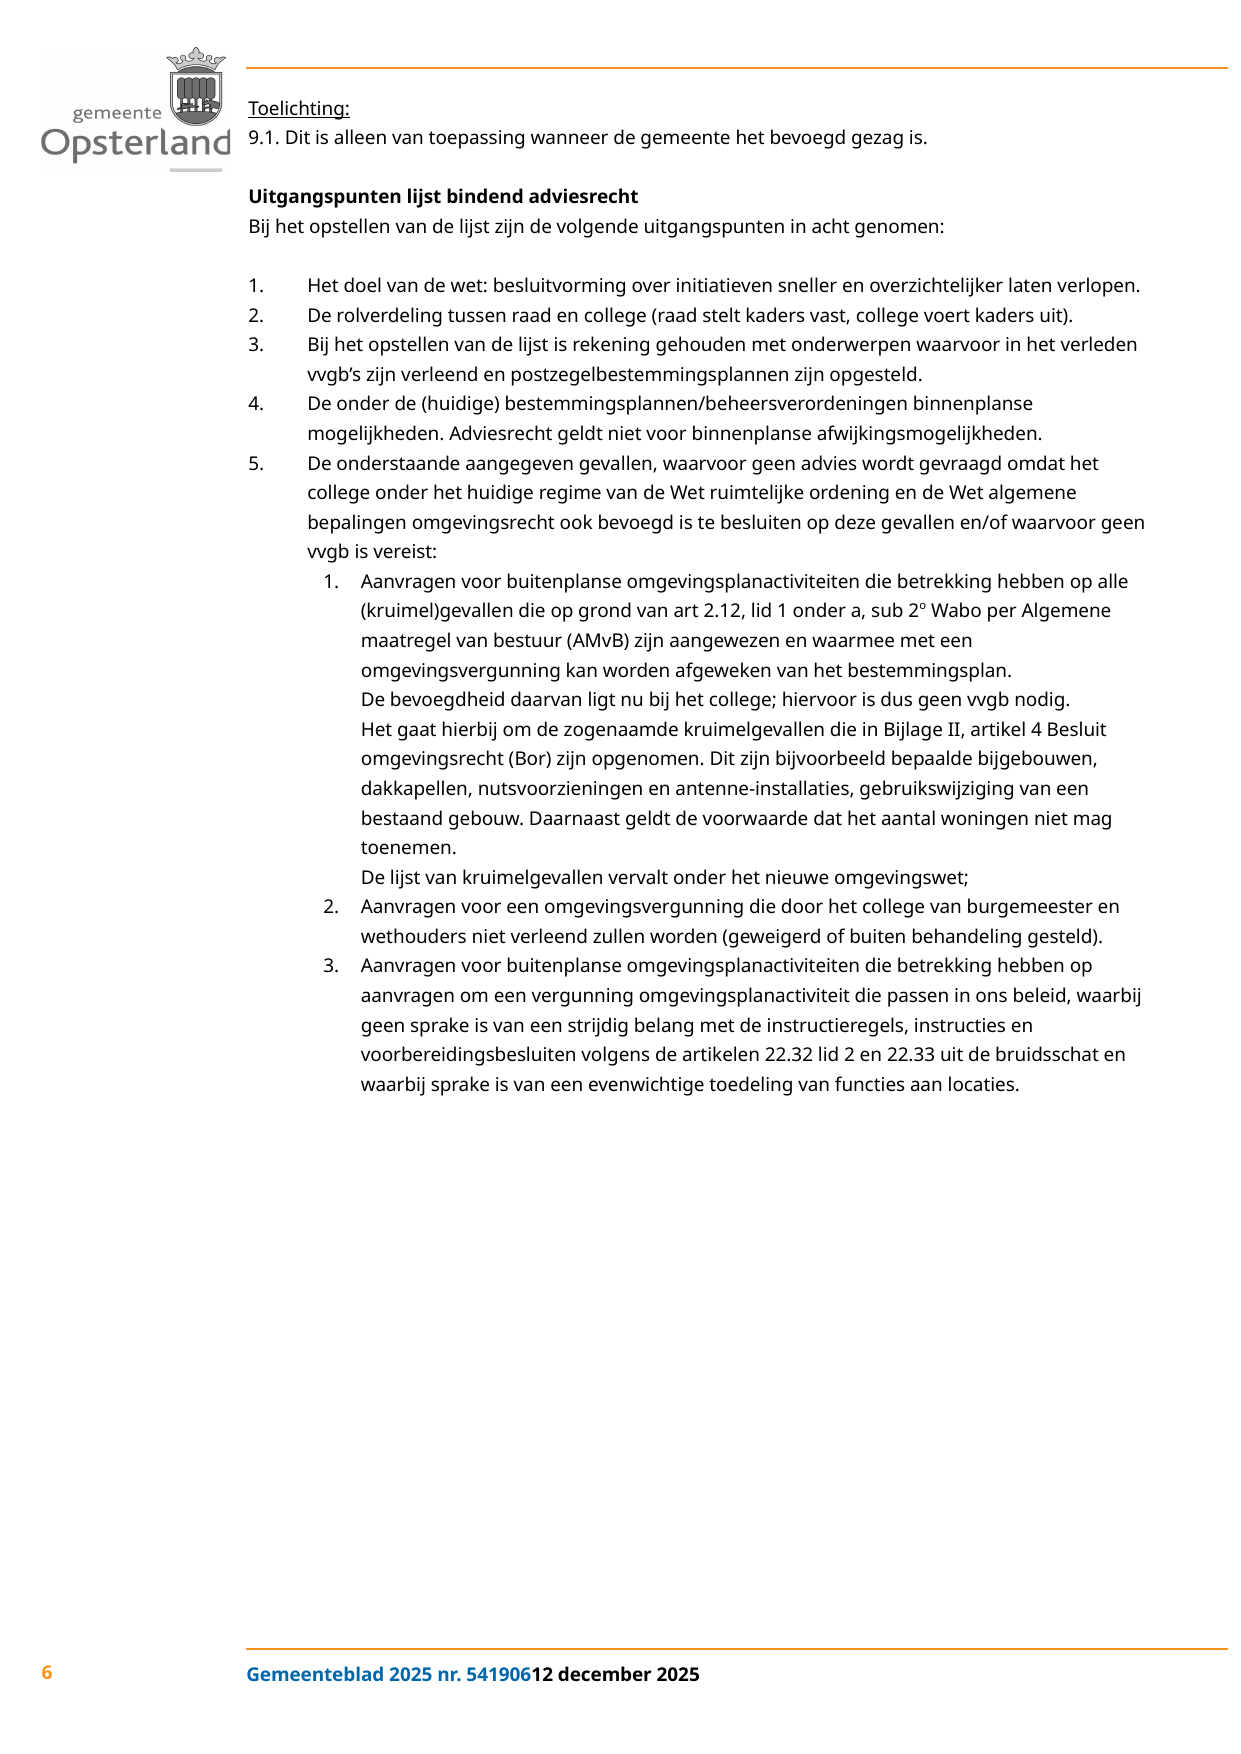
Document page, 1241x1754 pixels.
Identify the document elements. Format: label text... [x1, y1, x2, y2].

list De bevoegdheid daarvan ligt nu bij het college; hiervoor is dus geen vvgb nodig. [323, 686, 1152, 712]
list Het doel van de wet: besluitvorming over initiatieven sneller en overzichtelijker laten verlopen. [248, 272, 1152, 298]
text 9.1. Dit is alleen van toepassing wanneer de gemeente het bevoegd gezag is. [248, 124, 1152, 150]
list Het gaat hierbij om de zogenaamde kruimelgevallen die in Bijlage II, artikel 4 Besluit omgevingsrecht (Bor) zijn opgenomen. Dit zijn bijvoorbeeld bepaalde bijgebouwen, dakkapellen, nutsvoorzieningen en antenne-installaties, gebruikswijziging van een bestaand gebouw. Daarnaast geldt de voorwaarde dat het aantal woningen niet mag toenemen. [323, 716, 1152, 860]
list De rolverdeling tussen raad en college (raad stelt kaders vast, college voert kaders uit). [248, 302, 1152, 328]
text Uitgangspunten lijst bindend adviesrecht [248, 183, 1152, 209]
text Bij het opstellen van de lijst zijn de volgende uitgangspunten in acht genomen: [248, 213, 1152, 239]
list Aanvragen voor buitenplanse omgevingsplanactiviteiten die betrekking hebben op aanvragen om een vergunning omgevingsplanactiviteit die passen in ons beleid, waarbij geen sprake is van een strijdig belang met de instructieregels, instructies en voorbereidingsbesluiten volgens de artikelen 22.32 lid 2 en 22.33 uit de bruidsschat en waarbij sprake is van een evenwichtige toedeling van functies aan locaties. [323, 953, 1152, 1097]
text Toelichting: [248, 95, 1152, 121]
list De lijst van kruimelgevallen vervalt onder het nieuwe omgevingswet; [323, 864, 1152, 890]
list Aanvragen voor een omgevingsvergunning die door het college van burgemeester en wethouders niet verleend zullen worden (geweigerd of buiten behandeling gesteld). [323, 893, 1152, 949]
list Aanvragen voor buitenplanse omgevingsplanactiviteiten die betrekking hebben op alle (kruimel)gevallen die op grond van art 2.12, lid 1 onder a, sub 2o Wabo per Algemene maatregel van bestuur (AMvB) zijn aangewezen en waarmee met een omgevingsvergunning kan worden afgeweken van het bestemmingsplan. [323, 568, 1152, 683]
list De onder de (huidige) bestemmingsplannen/beheersverordeningen binnenplanse mogelijkheden. Adviesrecht geldt niet voor binnenplanse afwijkingsmogelijkheden. [248, 391, 1152, 446]
picture [41, 47, 231, 172]
list De onderstaande aangegeven gevallen, waarvoor geen advies wordt gevraagd omdat het college onder het huidige regime van de Wet ruimtelijke ordening en de Wet algemene bepalingen omgevingsrecht ook bevoegd is te besluiten op deze gevallen en/of waarvoor geen vvgb is vereist: [248, 450, 1152, 564]
list Bij het opstellen van de lijst is rekening gehouden met onderwerpen waarvoor in het verleden vvgb’s zijn verleend en postzegelbestemmingsplannen zijn opgesteld. [248, 331, 1152, 387]
